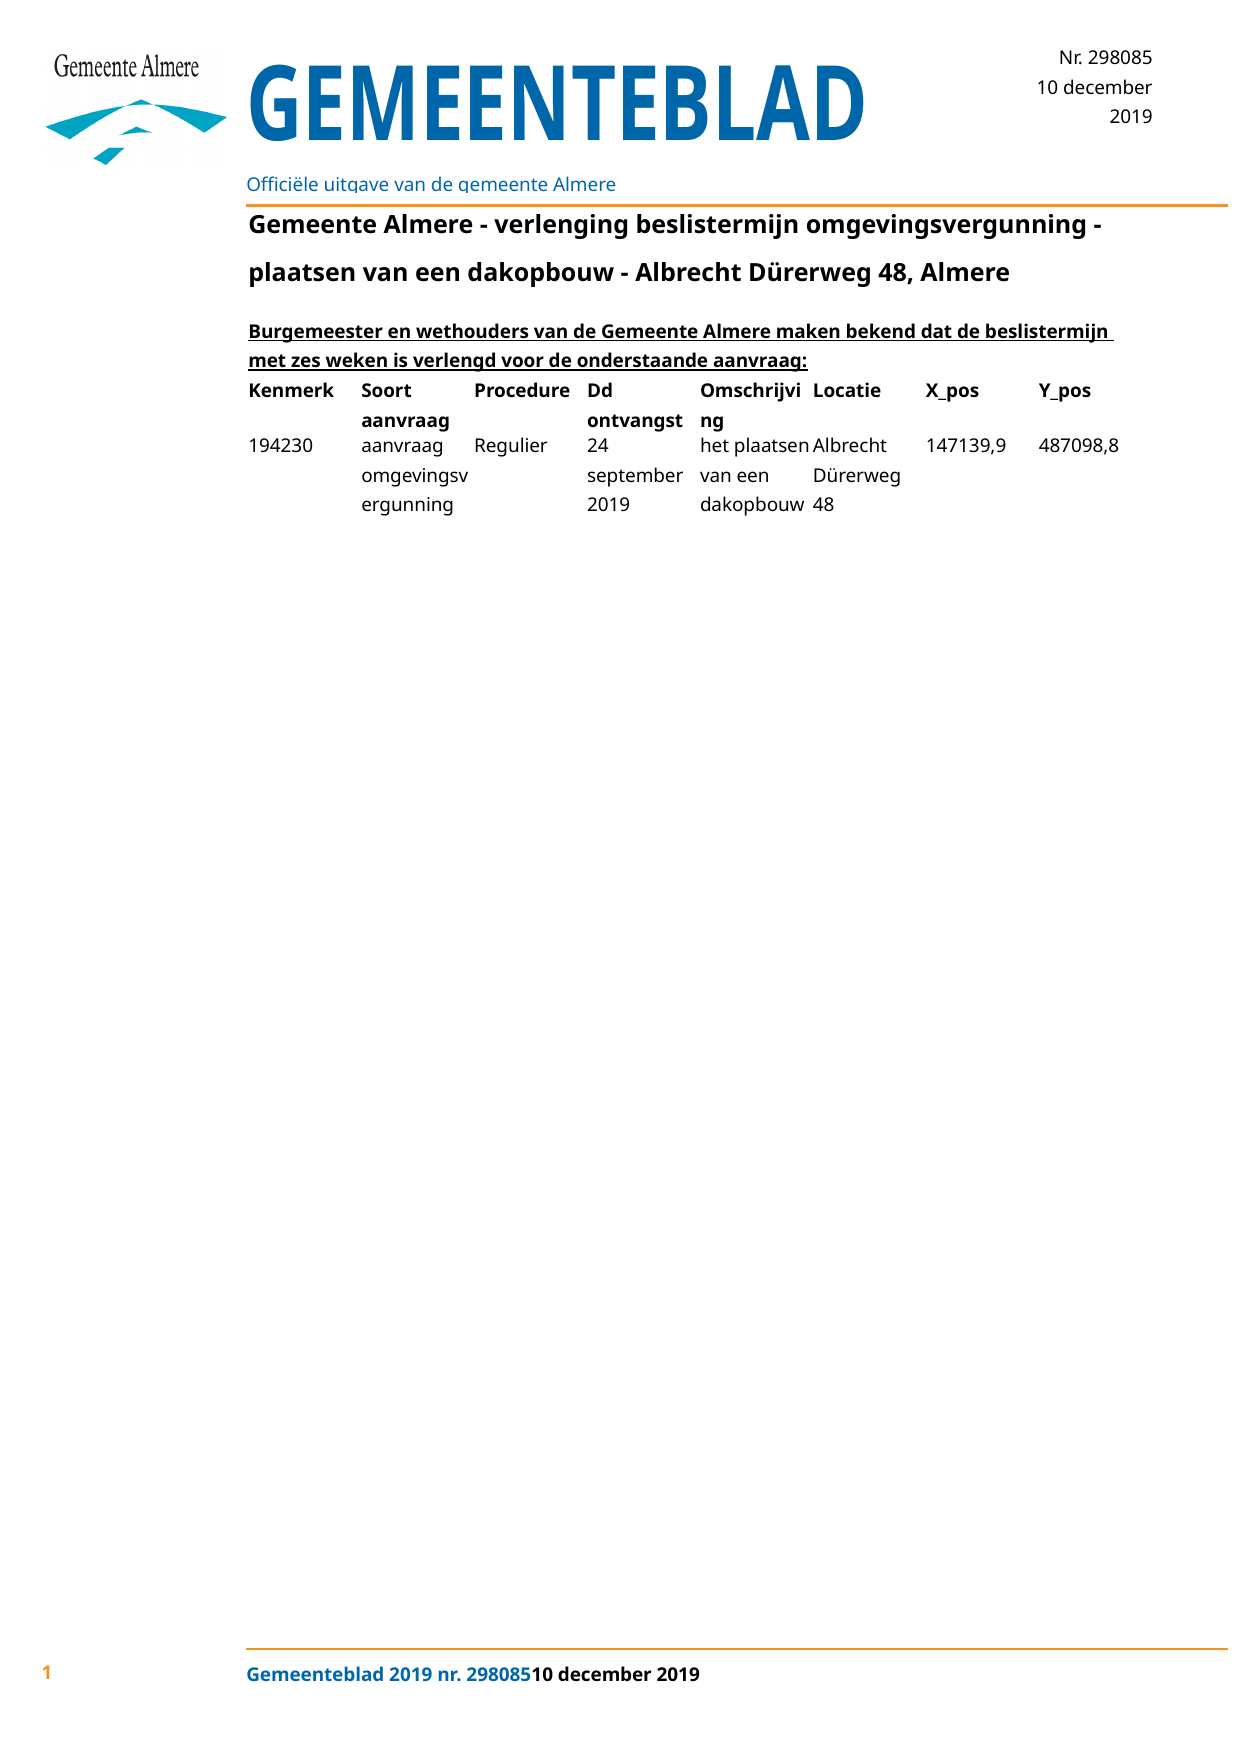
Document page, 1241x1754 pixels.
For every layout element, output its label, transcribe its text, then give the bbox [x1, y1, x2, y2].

table_header X_pos [926, 377, 1038, 432]
table_cell 194230 [248, 433, 361, 517]
table_header Locatie [813, 377, 926, 432]
table_header Y_pos [1039, 377, 1152, 432]
table_cell Regulier [474, 433, 587, 517]
table_header Dd ontvangst [587, 377, 700, 432]
text Gemeente Almere - verlenging beslistermijn omgevingsvergunning - plaatsen van een dakopbouw - Albrecht Dürerweg 48, Almere [248, 207, 1152, 288]
table_cell het plaatsen van een dakopbouw [700, 433, 813, 517]
table_cell 487098,8 [1039, 433, 1152, 517]
table_header Soort aanvraag [361, 377, 474, 432]
table_cell aanvraag omgevingsvergunning [361, 433, 474, 517]
picture [41, 47, 231, 172]
table_cell Albrecht Dürerweg 48 [813, 433, 926, 517]
table_cell 147139,9 [926, 433, 1038, 517]
text Burgemeester en wethouders van de Gemeente Almere maken bekend dat de beslistermijn met zes weken is verlengd voor de onderstaande aanvraag: [248, 318, 1152, 373]
table_header Omschrijving [700, 377, 813, 432]
table_header Kenmerk [248, 377, 361, 432]
table_cell 24 september 2019 [587, 433, 700, 517]
table_header Procedure [474, 377, 587, 432]
